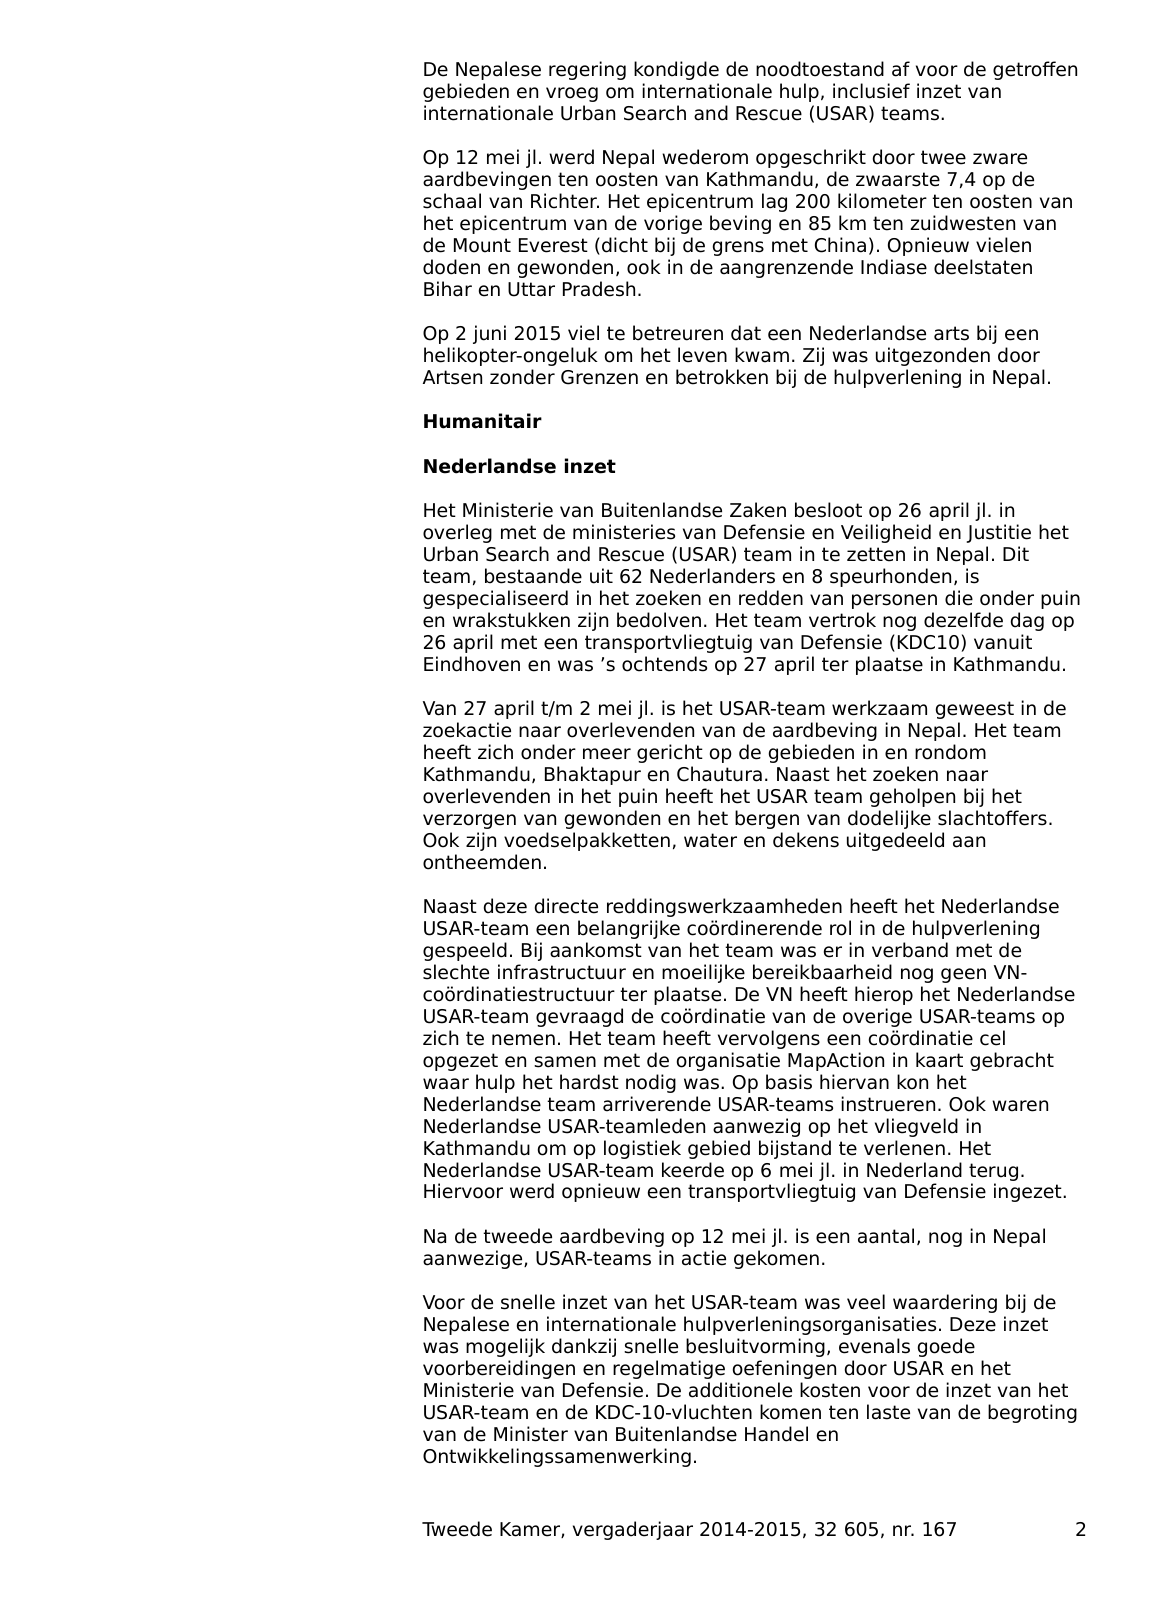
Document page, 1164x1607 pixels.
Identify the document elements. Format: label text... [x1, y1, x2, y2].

text Na de tweede aardbeving op 12 mei jl. is een aantal, nog in Nepal aanwezige, USAR-teams in actie gekomen. [422, 1226, 1087, 1269]
text Van 27 april t/m 2 mei jl. is het USAR-team werkzaam geweest in de zoekactie naar overlevenden van de aardbeving in Nepal. Het team heeft zich onder meer gericht op de gebieden in en rondom Kathmandu, Bhaktapur en Chautura. Naast het zoeken naar overlevenden in het puin heeft het USAR team geholpen bij het verzorgen van gewonden en het bergen van dodelijke slachtoffers. Ook zijn voedselpakketten, water en dekens uitgedeeld aan ontheemden. [422, 698, 1087, 873]
text Voor de snelle inzet van het USAR-team was veel waardering bij de Nepalese en internationale hulpverleningsorganisaties. Deze inzet was mogelijk dankzij snelle besluitvorming, evenals goede voorbereidingen en regelmatige oefeningen door USAR en het Ministerie van Defensie. De additionele kosten voor de inzet van het USAR-team en de KDC-10-vluchten komen ten laste van de begroting van de Minister van Buitenlandse Handel en Ontwikkelingssamenwerking. [422, 1292, 1087, 1468]
text Op 2 juni 2015 viel te betreuren dat een Nederlandse arts bij een helikopter-ongeluk om het leven kwam. Zij was uitgezonden door Artsen zonder Grenzen en betrokken bij de hulpverlening in Nepal. [422, 323, 1087, 389]
text De Nepalese regering kondigde de noodtoestand af voor de getroffen gebieden en vroeg om internationale hulp, inclusief inzet van internationale Urban Search and Rescue (USAR) teams. [422, 59, 1087, 125]
subtitle Humanitair [422, 411, 1087, 433]
text Op 12 mei jl. werd Nepal wederom opgeschrikt door twee zware aardbevingen ten oosten van Kathmandu, de zwaarste 7,4 op de schaal van Richter. Het epicentrum lag 200 kilometer ten oosten van het epicentrum van de vorige beving en 85 km ten zuidwesten van de Mount Everest (dicht bij de grens met China). Opnieuw vielen doden en gewonden, ook in de aangrenzende Indiase deelstaten Bihar en Uttar Pradesh. [422, 147, 1087, 301]
text Naast deze directe reddingswerkzaamheden heeft het Nederlandse USAR-team een belangrijke coördinerende rol in de hulpverlening gespeeld. Bij aankomst van het team was er in verband met de slechte infrastructuur en moeilijke bereikbaarheid nog geen VN-coördinatiestructuur ter plaatse. De VN heeft hierop het Nederlandse USAR-team gevraagd de coördinatie van de overige USAR-teams op zich te nemen. Het team heeft vervolgens een coördinatie cel opgezet en samen met de organisatie MapAction in kaart gebracht waar hulp het hardst nodig was. Op basis hiervan kon het Nederlandse team arriverende USAR-teams instrueren. Ook waren Nederlandse USAR-teamleden aanwezig op het vliegveld in Kathmandu om op logistiek gebied bijstand te verlenen. Het Nederlandse USAR-team keerde op 6 mei jl. in Nederland terug. Hiervoor werd opnieuw een transportvliegtuig van Defensie ingezet. [422, 896, 1087, 1203]
subtitle Nederlandse inzet [422, 456, 1087, 477]
text Het Ministerie van Buitenlandse Zaken besloot op 26 april jl. in overleg met de ministeries van Defensie en Veiligheid en Justitie het Urban Search and Rescue (USAR) team in te zetten in Nepal. Dit team, bestaande uit 62 Nederlanders en 8 speurhonden, is gespecialiseerd in het zoeken en redden van personen die onder puin en wrakstukken zijn bedolven. Het team vertrok nog dezelfde dag op 26 april met een transportvliegtuig van Defensie (KDC10) vanuit Eindhoven en was ’s ochtends op 27 april ter plaatse in Kathmandu. [422, 500, 1087, 676]
